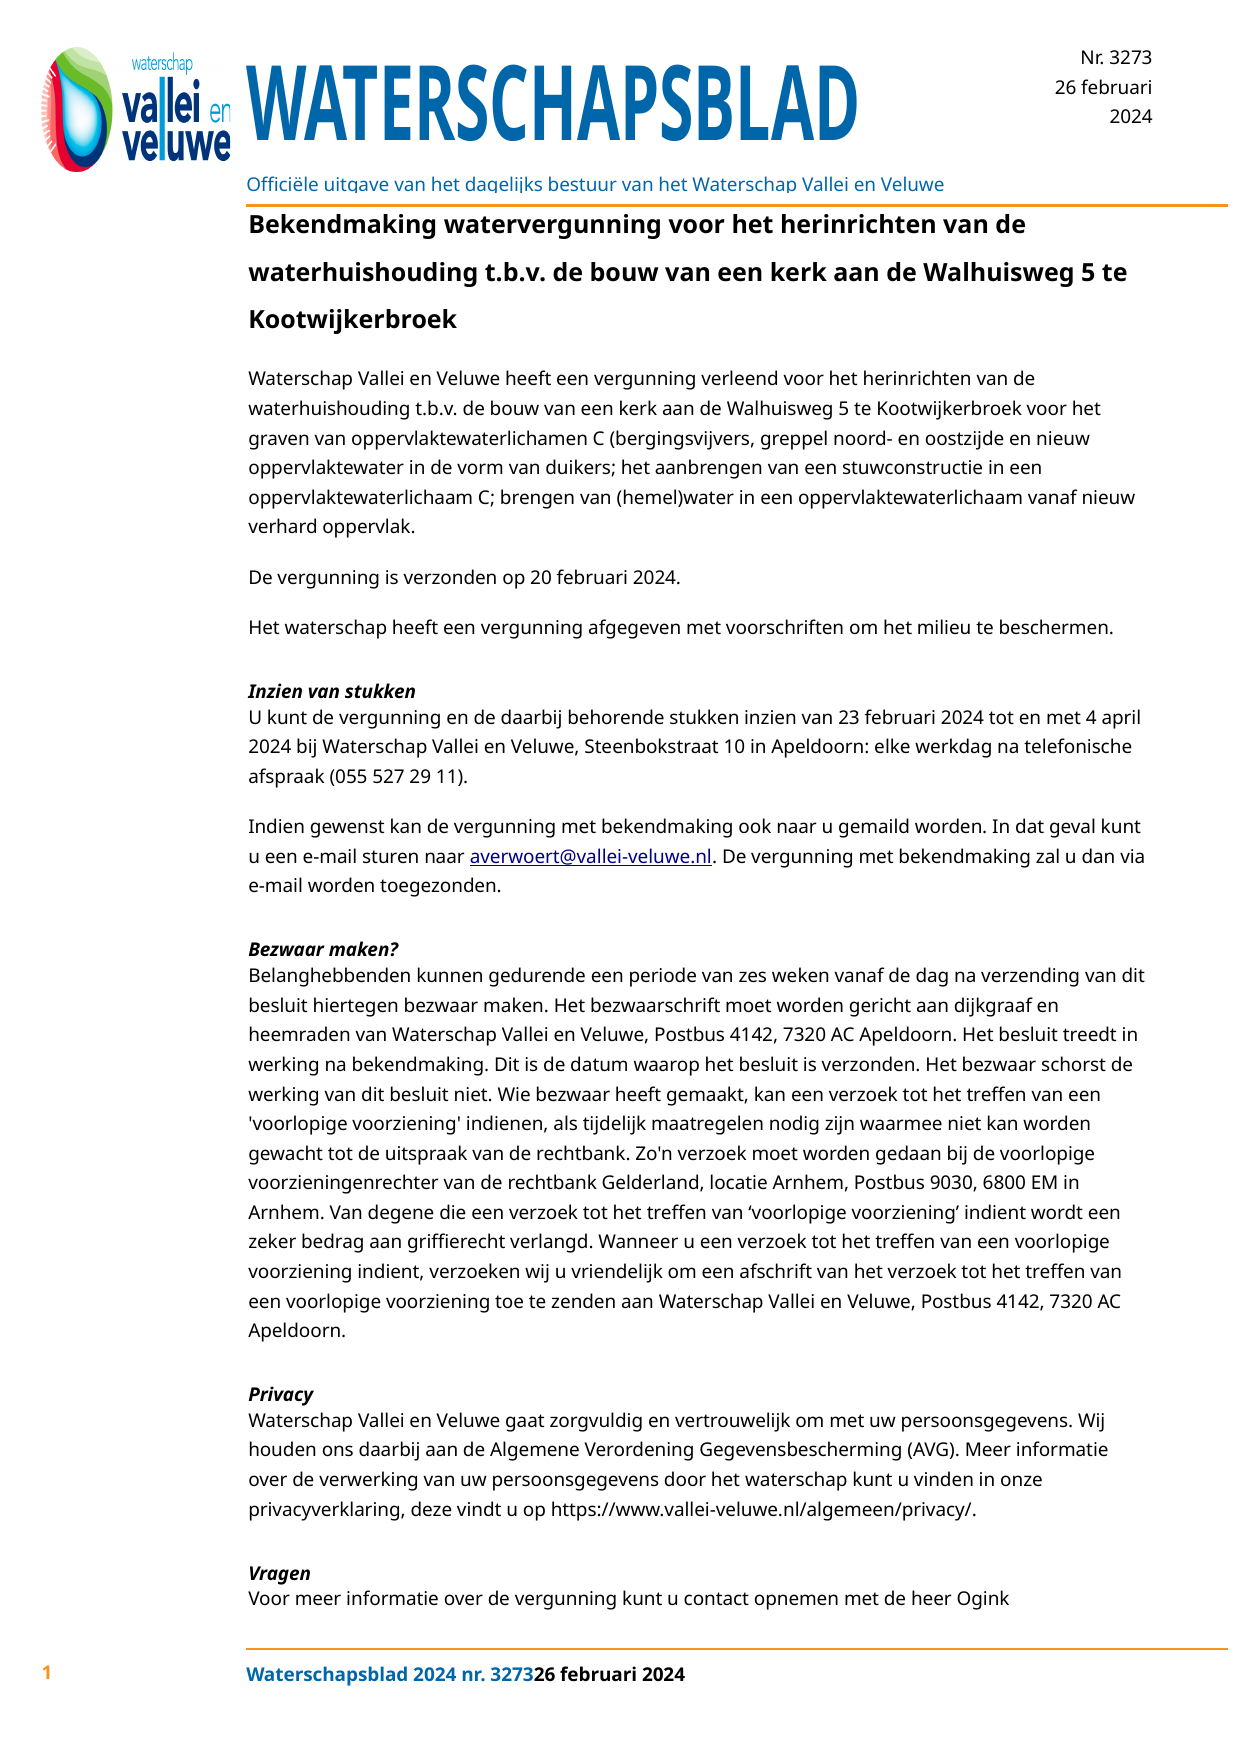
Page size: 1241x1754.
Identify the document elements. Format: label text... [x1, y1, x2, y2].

text U kunt de vergunning en de daarbij behorende stukken inzien van 23 februari 2024 tot en met 4 april 2024 bij Waterschap Vallei en Veluwe, Steenbokstraat 10 in Apeldoorn: elke werkdag na telefonische afspraak (055 527 29 11). [248, 704, 1152, 789]
text Het waterschap heeft een vergunning afgegeven met voorschriften om het milieu te beschermen. [248, 614, 1152, 640]
text Bekendmaking watervergunning voor het herinrichten van de waterhuishouding t.b.v. de bouw van een kerk aan de Walhuisweg 5 te Kootwijkerbroek [248, 207, 1152, 336]
text Belanghebbenden kunnen gedurende een periode van zes weken vanaf de dag na verzending van dit besluit hiertegen bezwaar maken. Het bezwaarschrift moet worden gericht aan dijkgraaf en heemraden van Waterschap Vallei en Veluwe, Postbus 4142, 7320 AC Apeldoorn. Het besluit treedt in werking na bekendmaking. Dit is de datum waarop het besluit is verzonden. Het bezwaar schorst de werking van dit besluit niet. Wie bezwaar heeft gemaakt, kan een verzoek tot het treffen van een 'voorlopige voorziening' indienen, als tijdelijk maatregelen nodig zijn waarmee niet kan worden gewacht tot de uitspraak van de rechtbank. Zo'n verzoek moet worden gedaan bij de voorlopige voorzieningenrechter van de rechtbank Gelderland, locatie Arnhem, Postbus 9030, 6800 EM in Arnhem. Van degene die een verzoek tot het treffen van ‘voorlopige voorziening’ indient wordt een zeker bedrag aan griffierecht verlangd. Wanneer u een verzoek tot het treffen van een voorlopige voorziening indient, verzoeken wij u vriendelijk om een afschrift van het verzoek tot het treffen van een voorlopige voorziening toe te zenden aan Waterschap Vallei en Veluwe, Postbus 4142, 7320 AC Apeldoorn. [248, 962, 1152, 1343]
text Vragen [248, 1560, 1152, 1586]
text Bezwaar maken? [248, 937, 1152, 962]
text De vergunning is verzonden op 20 februari 2024. [248, 564, 1152, 589]
text Privacy [248, 1381, 1152, 1407]
picture [41, 47, 231, 172]
text Indien gewenst kan de vergunning met bekendmaking ook naar u gemaild worden. In dat geval kunt u een e-mail sturen naar averwoert@vallei-veluwe.nl. De vergunning met bekendmaking zal u dan via e-mail worden toegezonden. [248, 813, 1152, 898]
text Inzien van stukken [248, 678, 1152, 704]
text Voor meer informatie over de vergunning kunt u contact opnemen met de heer Ogink [248, 1586, 1152, 1611]
text Waterschap Vallei en Veluwe gaat zorgvuldig en vertrouwelijk om met uw persoonsgegevens. Wij houden ons daarbij aan de Algemene Verordening Gegevensbescherming (AVG). Meer informatie over de verwerking van uw persoonsgegevens door het waterschap kunt u vinden in onze privacyverklaring, deze vindt u op https://www.vallei-veluwe.nl/algemeen/privacy/. [248, 1407, 1152, 1522]
text Waterschap Vallei en Veluwe heeft een vergunning verleend voor het herinrichten van de waterhuishouding t.b.v. de bouw van een kerk aan de Walhuisweg 5 te Kootwijkerbroek voor het graven van oppervlaktewaterlichamen C (bergingsvijvers, greppel noord- en oostzijde en nieuw oppervlaktewater in de vorm van duikers; het aanbrengen van een stuwconstructie in een oppervlaktewaterlichaam C; brengen van (hemel)water in een oppervlaktewaterlichaam vanaf nieuw verhard oppervlak. [248, 366, 1152, 539]
